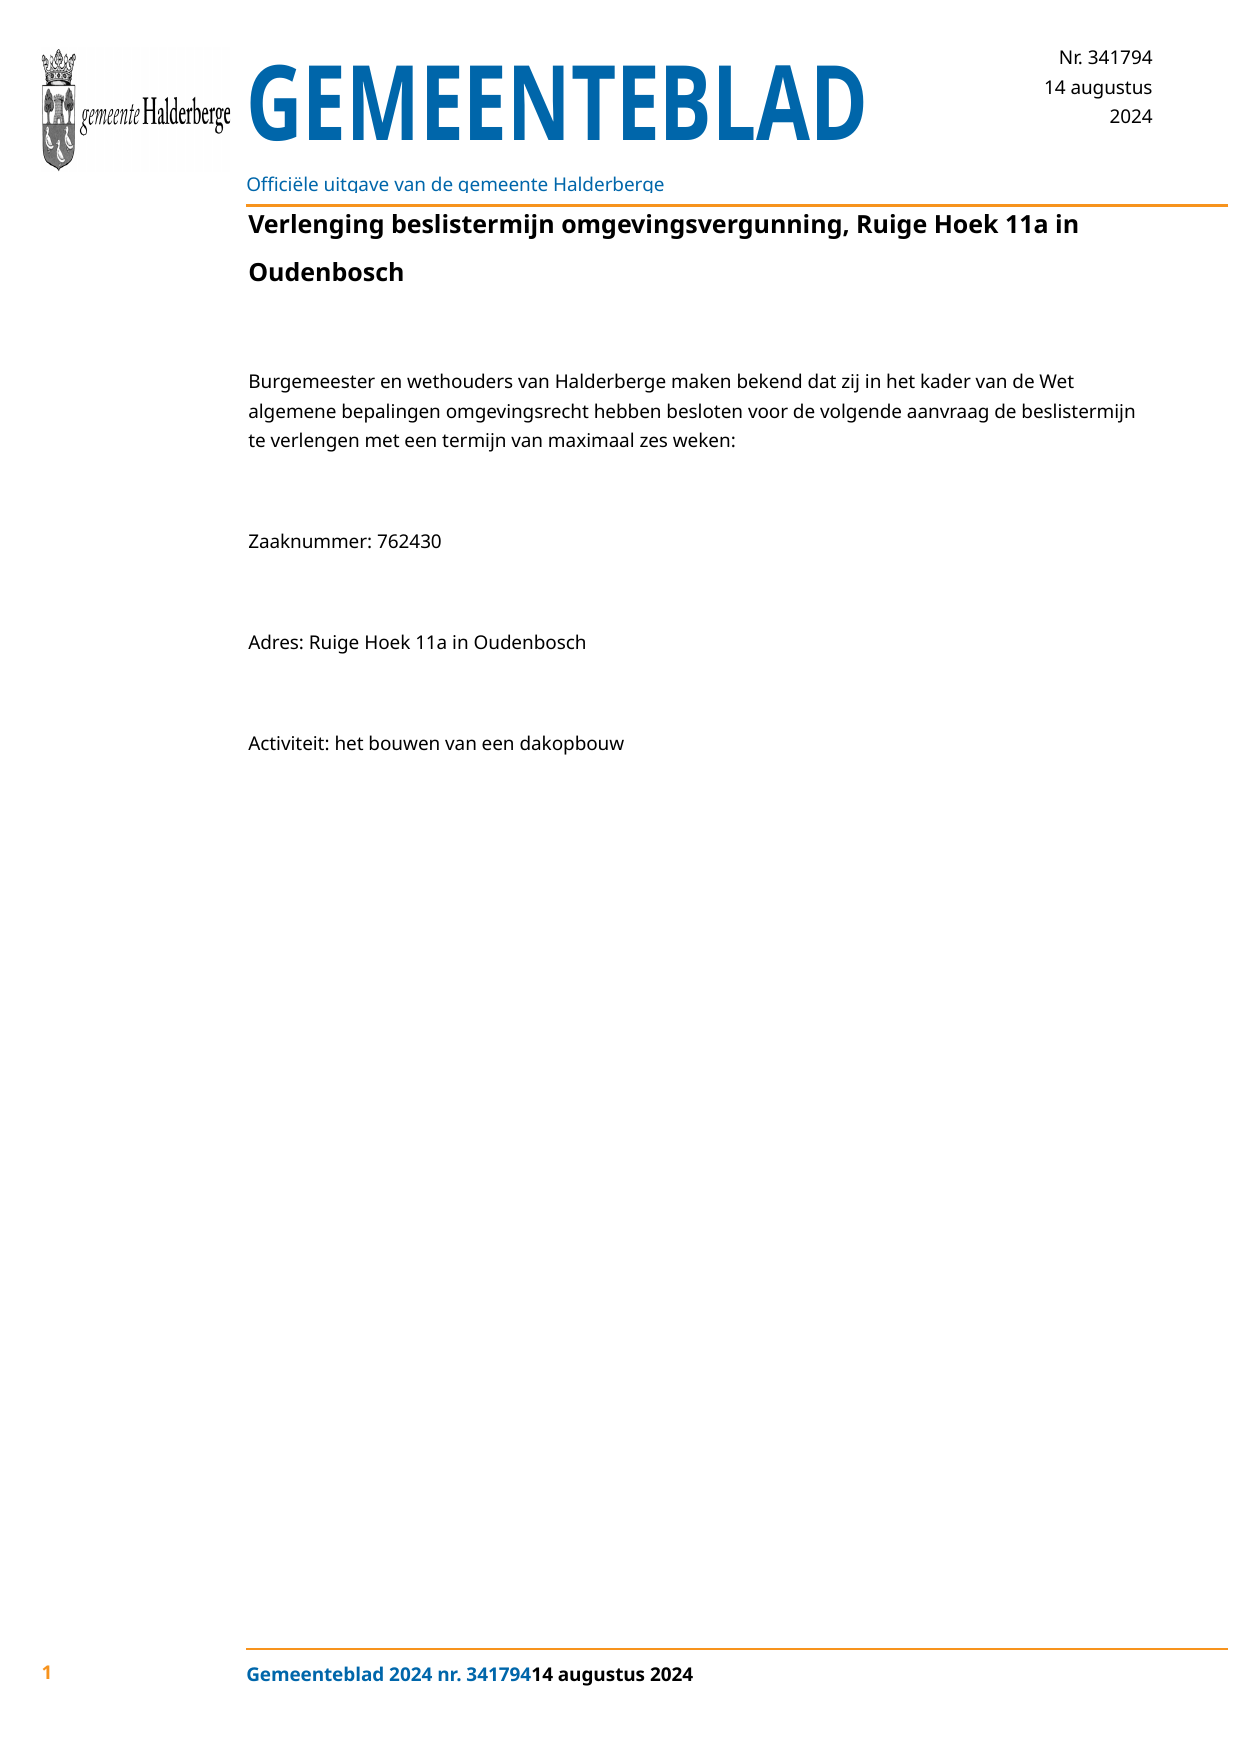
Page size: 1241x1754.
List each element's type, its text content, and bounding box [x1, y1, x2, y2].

text Verlenging beslistermijn omgevingsvergunning, Ruige Hoek 11a in Oudenbosch [248, 207, 1152, 288]
picture [41, 47, 231, 172]
text Zaaknummer: 762430 [248, 528, 1152, 554]
text Activiteit: het bouwen van een dakopbouw [248, 730, 1152, 756]
text Burgemeester en wethouders van Halderberge maken bekend dat zij in het kader van de Wet algemene bepalingen omgevingsrecht hebben besloten voor de volgende aanvraag de beslistermijn te verlengen met een termijn van maximaal zes weken: [248, 368, 1152, 453]
text Adres: Ruige Hoek 11a in Oudenbosch [248, 629, 1152, 655]
